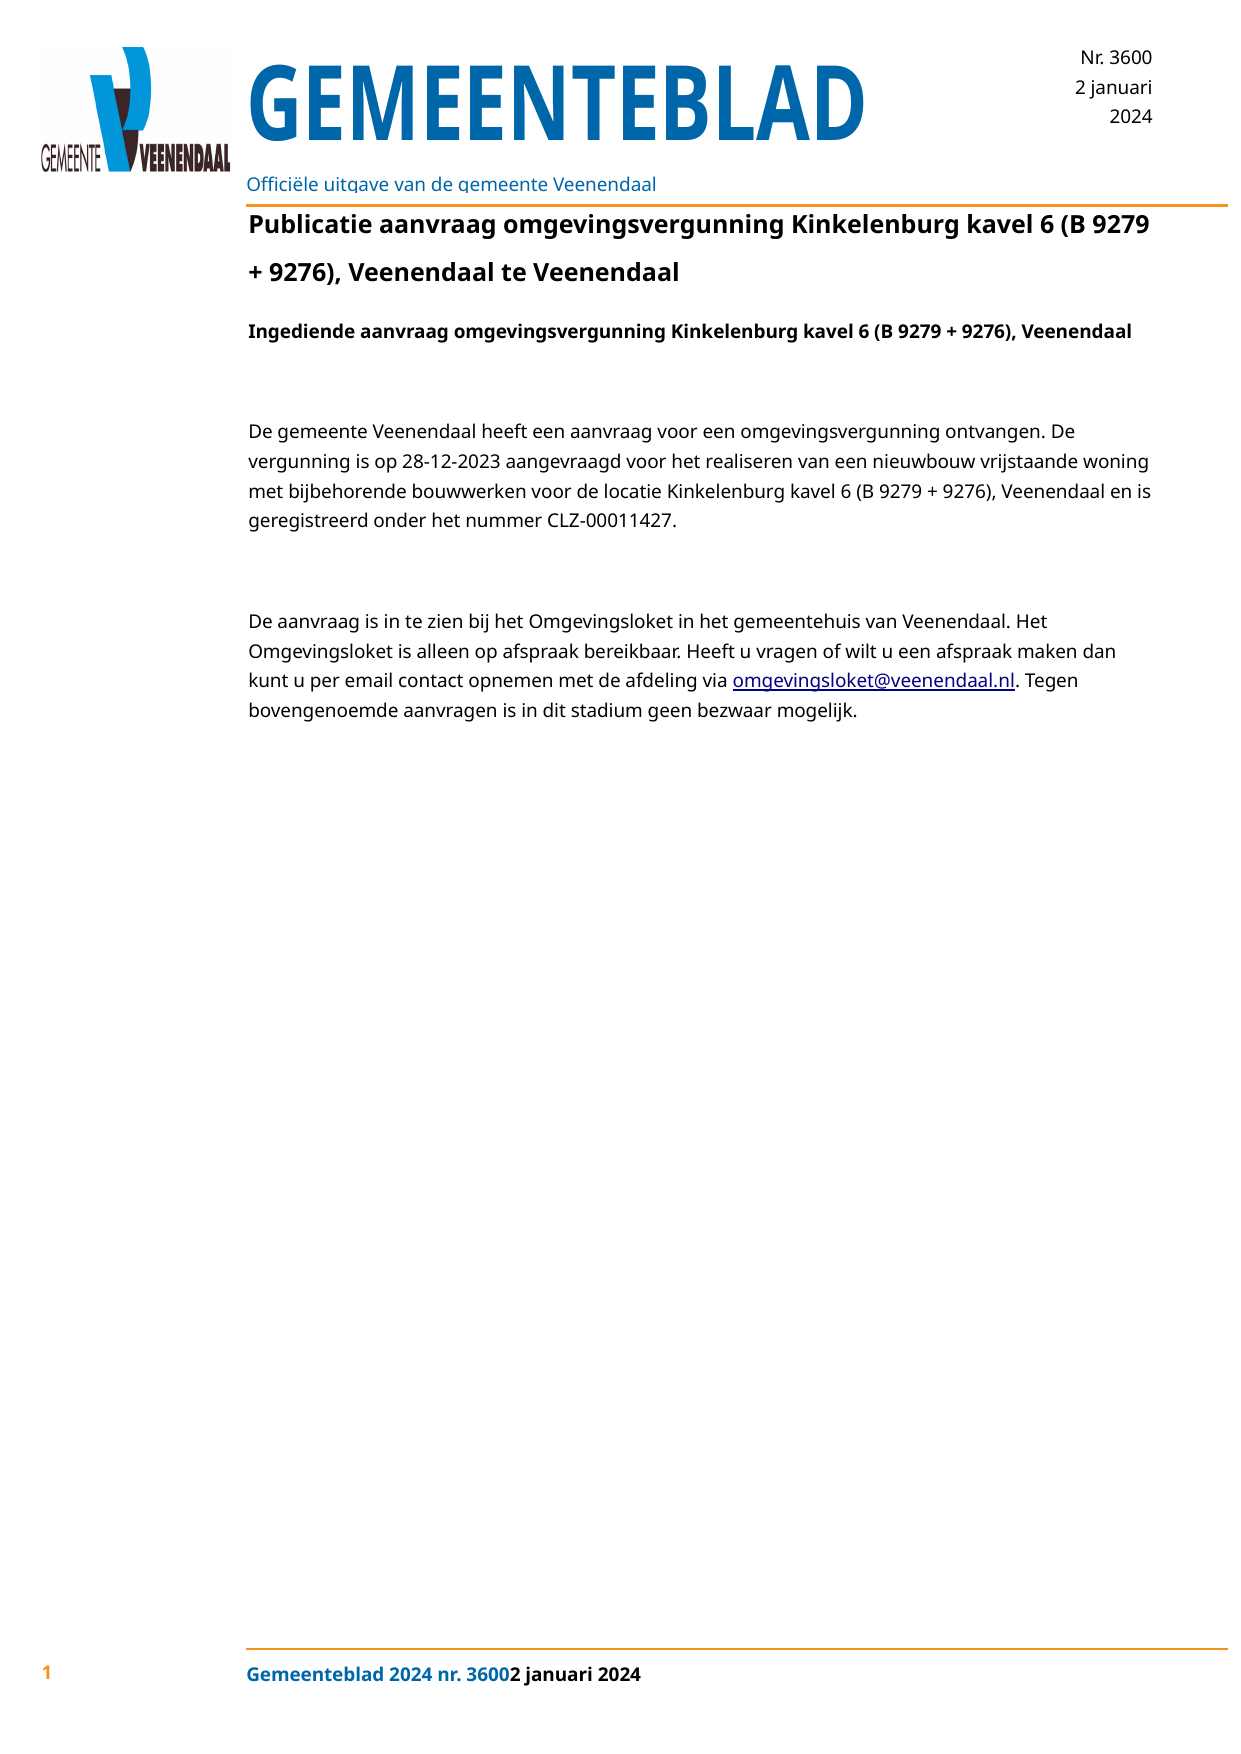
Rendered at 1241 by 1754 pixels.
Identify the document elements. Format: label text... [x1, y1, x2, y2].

text De gemeente Veenendaal heeft een aanvraag voor een omgevingsvergunning ontvangen. De vergunning is op 28-12-2023 aangevraagd voor het realiseren van een nieuwbouw vrijstaande woning met bijbehorende bouwwerken voor de locatie Kinkelenburg kavel 6 (B 9279 + 9276), Veenendaal en is geregistreerd onder het nummer CLZ-00011427. [248, 419, 1152, 533]
picture [41, 47, 130, 172]
picture [123, 47, 231, 172]
text De aanvraag is in te zien bij het Omgevingsloket in het gemeentehuis van Veenendaal. Het Omgevingsloket is alleen op afspraak bereikbaar. Heeft u vragen of wilt u een afspraak maken dan kunt u per email contact opnemen met de afdeling via omgevingsloket@veenendaal.nl. Tegen bovengenoemde aanvragen is in dit stadium geen bezwaar mogelijk. [248, 608, 1152, 723]
text Publicatie aanvraag omgevingsvergunning Kinkelenburg kavel 6 (B 9279 + 9276), Veenendaal te Veenendaal [248, 207, 1152, 288]
text Ingediende aanvraag omgevingsvergunning Kinkelenburg kavel 6 (B 9279 + 9276), Veenendaal [248, 318, 1152, 344]
